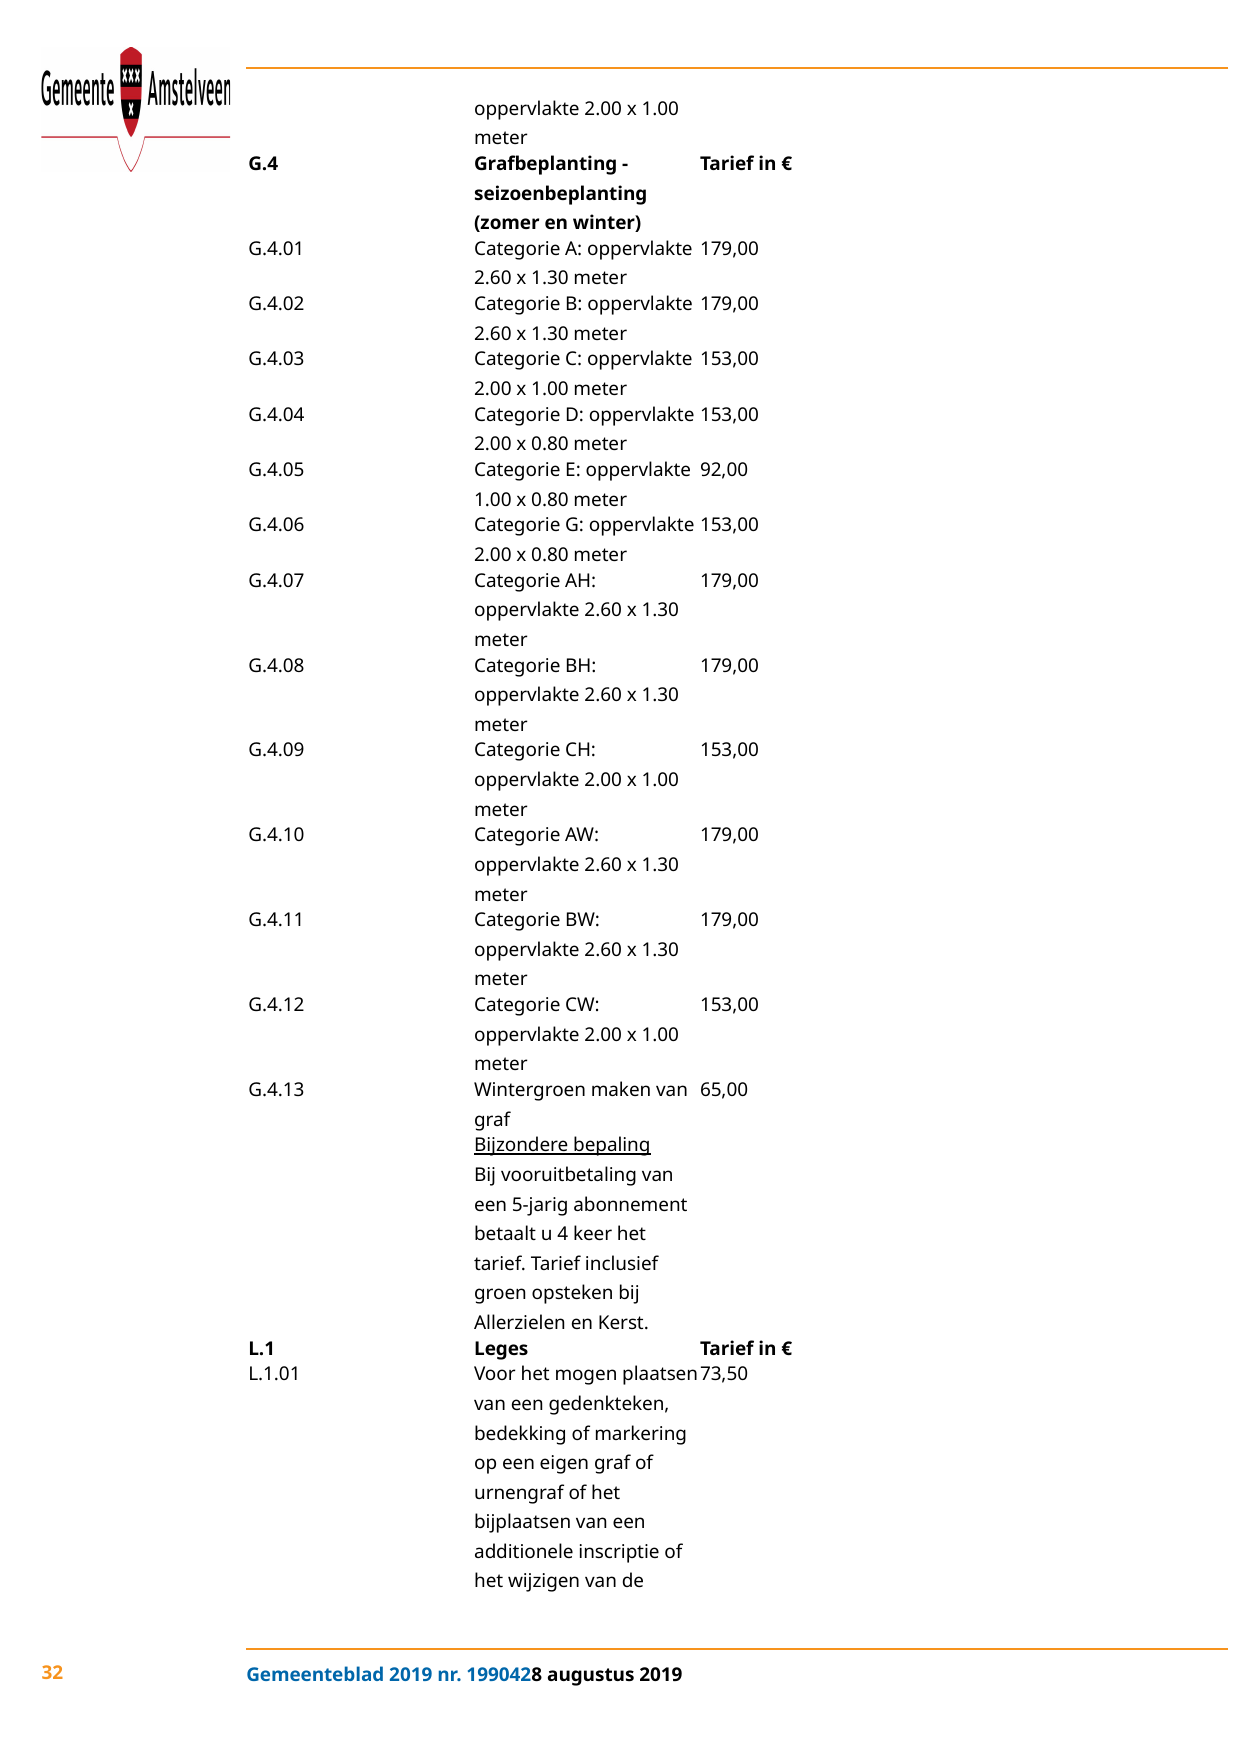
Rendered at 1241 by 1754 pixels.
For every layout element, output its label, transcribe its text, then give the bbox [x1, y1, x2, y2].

table_cell Voor het mogen plaatsen van een gedenkteken, bedekking of markering op een eigen graf of urnengraf of het bijplaatsen van een additionele inscriptie of het wijzigen van de [474, 1361, 700, 1593]
table_cell Tarief in € [700, 1335, 926, 1361]
table_cell G.4.01 [248, 235, 474, 290]
table_cell Categorie B: oppervlakte 2.60 x 1.30 meter [474, 290, 700, 346]
table_cell [248, 95, 474, 150]
table_cell Categorie BH: oppervlakte 2.60 x 1.30 meter [474, 652, 700, 737]
table_cell Categorie E: oppervlakte 1.00 x 0.80 meter [474, 456, 700, 512]
table_cell G.4.11 [248, 906, 474, 991]
table_cell Categorie D: oppervlakte 2.00 x 0.80 meter [474, 401, 700, 456]
table_cell 179,00 [700, 652, 926, 737]
table_cell G.4.09 [248, 737, 474, 822]
table_cell 153,00 [700, 737, 926, 822]
table_cell 179,00 [700, 906, 926, 991]
table_cell 179,00 [700, 290, 926, 346]
table_cell [700, 95, 926, 150]
table_cell Categorie CH: oppervlakte 2.00 x 1.00 meter [474, 737, 700, 822]
table_cell G.4.07 [248, 567, 474, 652]
table_cell G.4.08 [248, 652, 474, 737]
table_cell Categorie A: oppervlakte 2.60 x 1.30 meter [474, 235, 700, 290]
table_cell 73,50 [700, 1361, 926, 1593]
table_cell G.4.03 [248, 346, 474, 401]
table_cell Leges [474, 1335, 700, 1361]
table_cell 153,00 [700, 346, 926, 401]
table_cell Categorie CW: oppervlakte 2.00 x 1.00 meter [474, 991, 700, 1076]
table_cell [700, 1132, 926, 1335]
table_cell Categorie AW: oppervlakte 2.60 x 1.30 meter [474, 822, 700, 906]
table_cell G.4.13 [248, 1076, 474, 1132]
table_cell 92,00 [700, 456, 926, 512]
table_cell [248, 1132, 474, 1335]
table_cell Categorie AH: oppervlakte 2.60 x 1.30 meter [474, 567, 700, 652]
picture [41, 47, 231, 172]
table_cell oppervlakte 2.00 x 1.00 meter [474, 95, 700, 150]
table_cell Categorie G: oppervlakte 2.00 x 0.80 meter [474, 512, 700, 567]
table_cell 179,00 [700, 567, 926, 652]
table_cell Wintergroen maken van graf [474, 1076, 700, 1132]
table_cell G.4.10 [248, 822, 474, 906]
table_cell 179,00 [700, 822, 926, 906]
table_cell G.4.05 [248, 456, 474, 512]
table_cell L.1 [248, 1335, 474, 1361]
table_cell G.4.12 [248, 991, 474, 1076]
table_cell Tarief in € [700, 150, 926, 235]
table_cell Grafbeplanting - seizoenbeplanting (zomer en winter) [474, 150, 700, 235]
table_cell 153,00 [700, 512, 926, 567]
table_cell 153,00 [700, 991, 926, 1076]
table_cell G.4 [248, 150, 474, 235]
table_cell 153,00 [700, 401, 926, 456]
table_cell Categorie BW: oppervlakte 2.60 x 1.30 meter [474, 906, 700, 991]
table_cell G.4.02 [248, 290, 474, 346]
table_cell 65,00 [700, 1076, 926, 1132]
table_cell G.4.04 [248, 401, 474, 456]
table_cell 179,00 [700, 235, 926, 290]
table_cell G.4.06 [248, 512, 474, 567]
table_cell Bijzondere bepaling Bij vooruitbetaling van een 5-jarig abonnement betaalt u 4 keer het tarief. Tarief inclusief groen opsteken bij Allerzielen en Kerst. [474, 1132, 700, 1335]
table_cell L.1.01 [248, 1361, 474, 1593]
table_cell Categorie C: oppervlakte 2.00 x 1.00 meter [474, 346, 700, 401]
